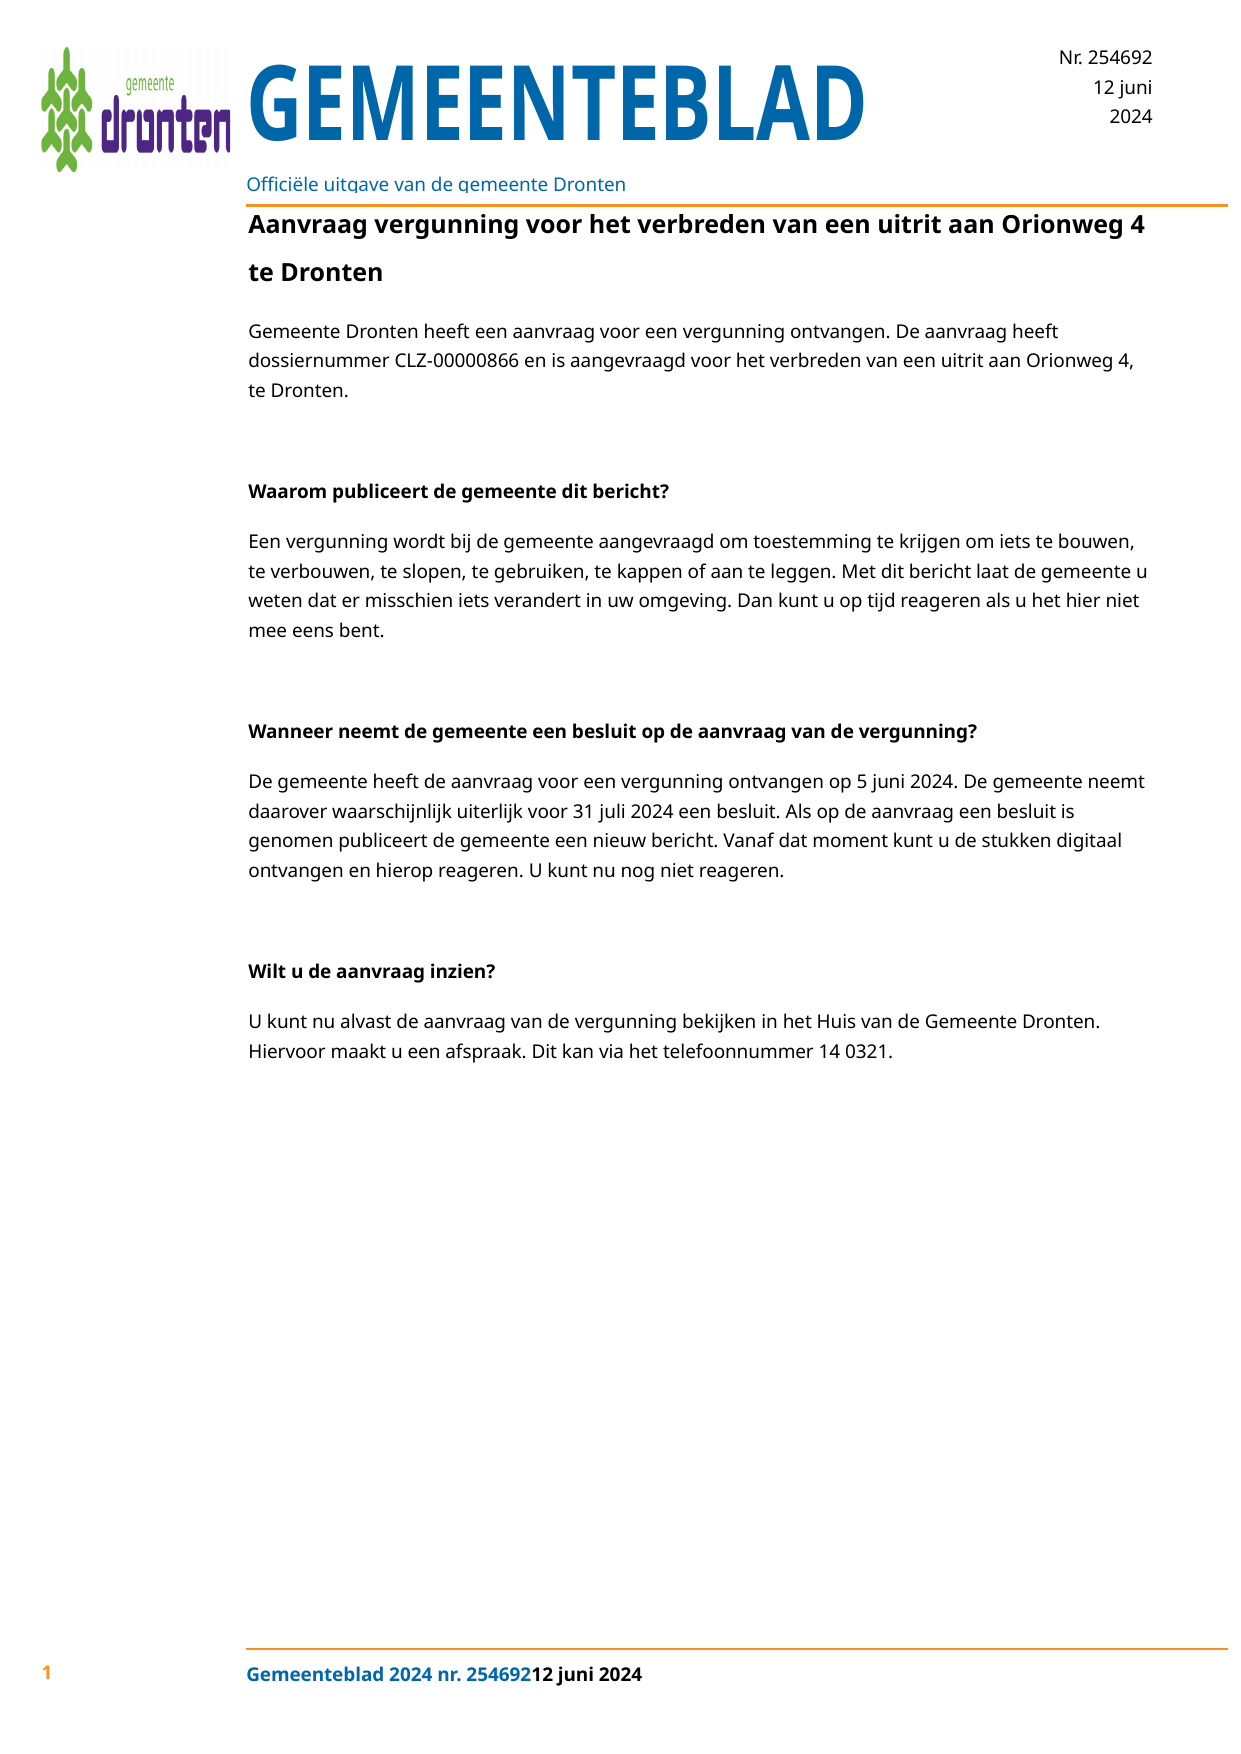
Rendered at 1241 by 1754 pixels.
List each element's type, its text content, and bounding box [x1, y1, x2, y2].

text Wanneer neemt de gemeente een besluit op de aanvraag van de vergunning? [248, 718, 1152, 744]
text Wilt u de aanvraag inzien? [248, 958, 1152, 984]
picture [41, 47, 231, 172]
text Een vergunning wordt bij de gemeente aangevraagd om toestemming te krijgen om iets te bouwen, te verbouwen, te slopen, te gebruiken, te kappen of aan te leggen. Met dit bericht laat de gemeente u weten dat er misschien iets verandert in uw omgeving. Dan kunt u op tijd reageren als u het hier niet mee eens bent. [248, 528, 1152, 643]
text De gemeente heeft de aanvraag voor een vergunning ontvangen op 5 juni 2024. De gemeente neemt daarover waarschijnlijk uiterlijk voor 31 juli 2024 een besluit. Als op de aanvraag een besluit is genomen publiceert de gemeente een nieuw bericht. Vanaf dat moment kunt u de stukken digitaal ontvangen en hierop reageren. U kunt nu nog niet reageren. [248, 768, 1152, 883]
text U kunt nu alvast de aanvraag van de vergunning bekijken in het Huis van de Gemeente Dronten. Hiervoor maakt u een afspraak. Dit kan via het telefoonnummer 14 0321. [248, 1008, 1152, 1064]
text Waarom publiceert de gemeente dit bericht? [248, 478, 1152, 504]
text Aanvraag vergunning voor het verbreden van een uitrit aan Orionweg 4 te Dronten [248, 207, 1152, 288]
text Gemeente Dronten heeft een aanvraag voor een vergunning ontvangen. De aanvraag heeft dossiernummer CLZ-00000866 en is aangevraagd voor het verbreden van een uitrit aan Orionweg 4, te Dronten. [248, 318, 1152, 403]
